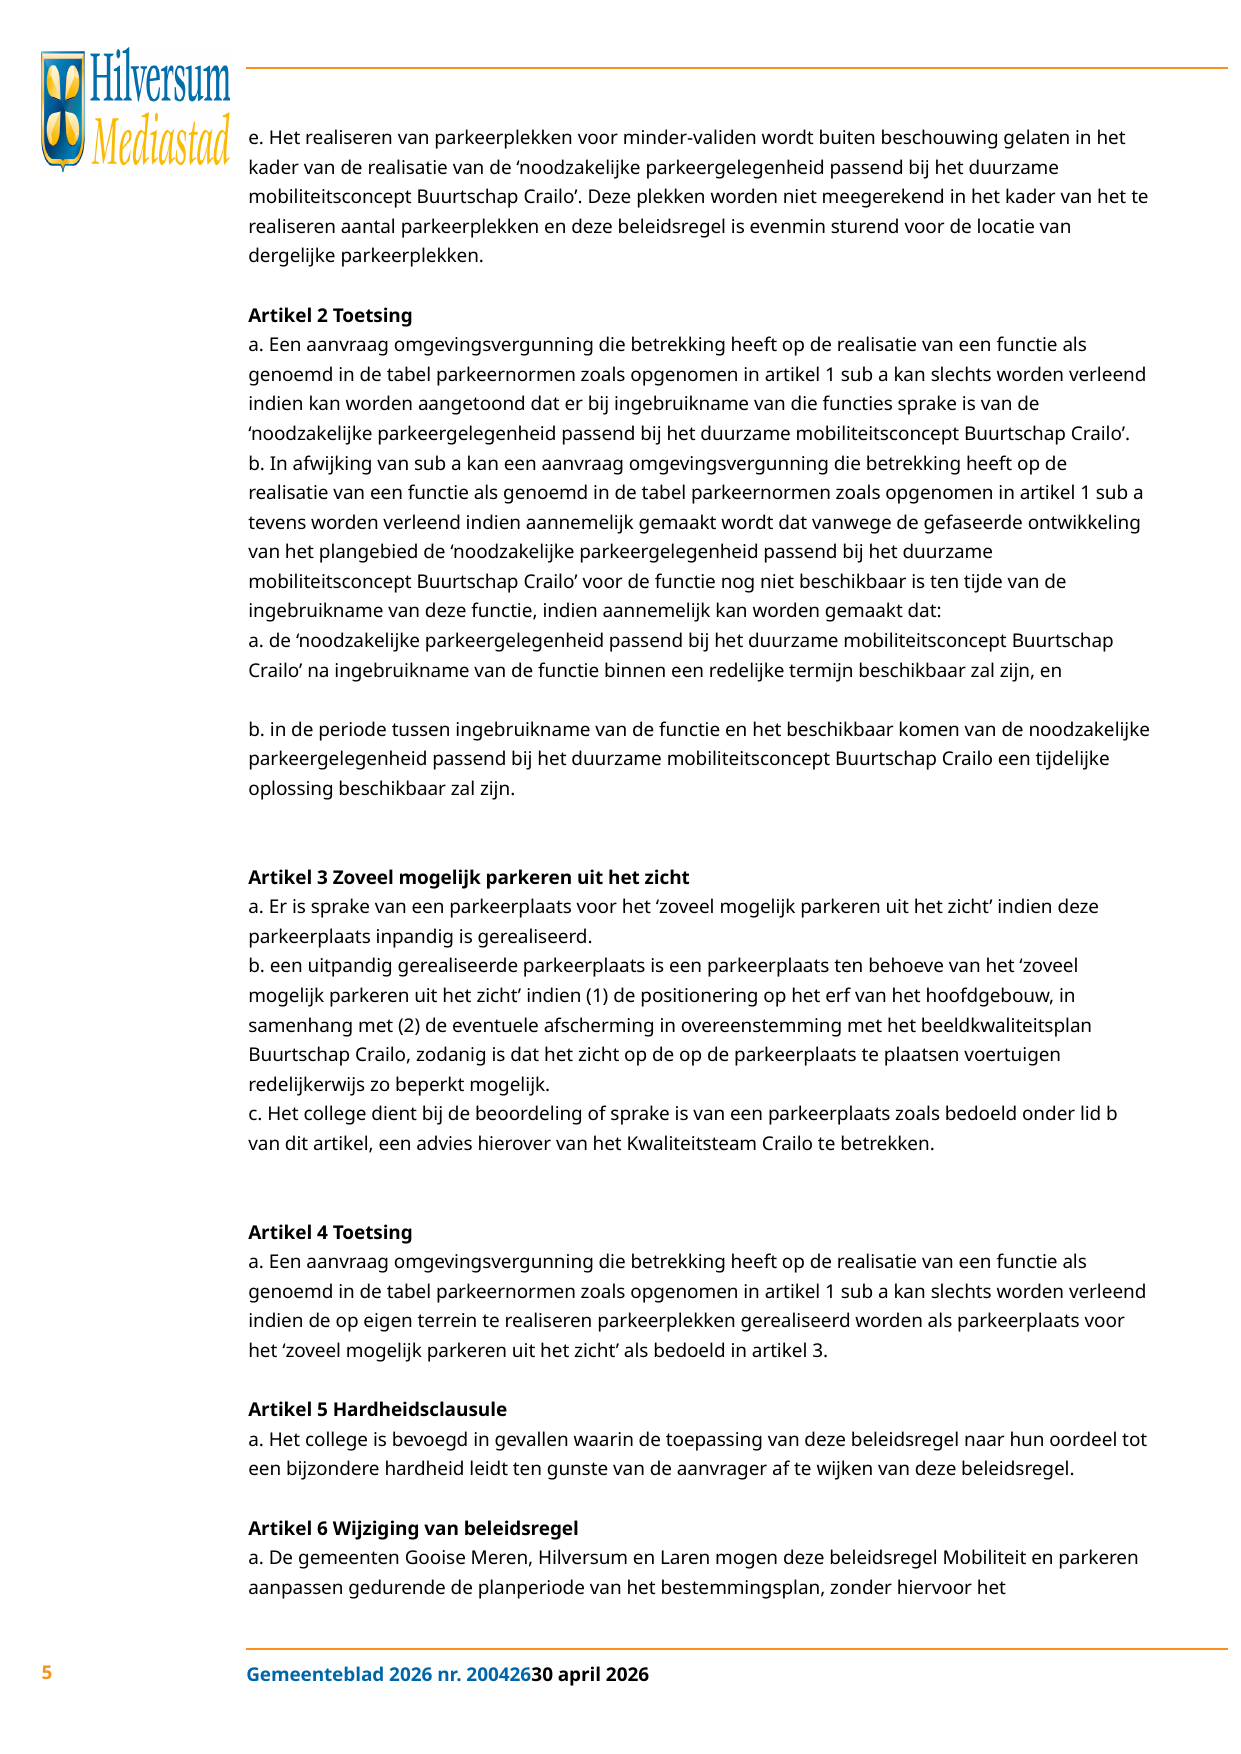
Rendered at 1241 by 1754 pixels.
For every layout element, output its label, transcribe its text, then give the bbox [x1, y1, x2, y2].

text c. Het college dient bij de beoordeling of sprake is van een parkeerplaats zoals bedoeld onder lid b van dit artikel, een advies hierover van het Kwaliteitsteam Crailo te betrekken. [248, 1101, 1152, 1156]
text Artikel 6 Wijziging van beleidsregel [248, 1515, 1152, 1541]
text a. Het college is bevoegd in gevallen waarin de toepassing van deze beleidsregel naar hun oordeel tot een bijzondere hardheid leidt ten gunste van de aanvrager af te wijken van deze beleidsregel. [248, 1426, 1152, 1481]
text Artikel 5 Hardheidsclausule [248, 1396, 1152, 1422]
text a. de ‘noodzakelijke parkeergelegenheid passend bij het duurzame mobiliteitsconcept Buurtschap Crailo’ na ingebruikname van de functie binnen een redelijke termijn beschikbaar zal zijn, en [248, 627, 1152, 683]
text a. Een aanvraag omgevingsvergunning die betrekking heeft op de realisatie van een functie als genoemd in de tabel parkeernormen zoals opgenomen in artikel 1 sub a kan slechts worden verleend indien de op eigen terrein te realiseren parkeerplekken gerealiseerd worden als parkeerplaats voor het ‘zoveel mogelijk parkeren uit het zicht’ als bedoeld in artikel 3. [248, 1248, 1152, 1363]
picture [41, 47, 231, 172]
text a. Er is sprake van een parkeerplaats voor het ‘zoveel mogelijk parkeren uit het zicht’ indien deze parkeerplaats inpandig is gerealiseerd. [248, 893, 1152, 949]
text a. De gemeenten Gooise Meren, Hilversum en Laren mogen deze beleidsregel Mobiliteit en parkeren aanpassen gedurende de planperiode van het bestemmingsplan, zonder hiervoor het [248, 1544, 1152, 1600]
text b. In afwijking van sub a kan een aanvraag omgevingsvergunning die betrekking heeft op de realisatie van een functie als genoemd in de tabel parkeernormen zoals opgenomen in artikel 1 sub a tevens worden verleend indien aannemelijk gemaakt wordt dat vanwege de gefaseerde ontwikkeling van het plangebied de ‘noodzakelijke parkeergelegenheid passend bij het duurzame mobiliteitsconcept Buurtschap Crailo’ voor de functie nog niet beschikbaar is ten tijde van de ingebruikname van deze functie, indien aannemelijk kan worden gemaakt dat: [248, 450, 1152, 623]
text b. een uitpandig gerealiseerde parkeerplaats is een parkeerplaats ten behoeve van het ‘zoveel mogelijk parkeren uit het zicht’ indien (1) de positionering op het erf van het hoofdgebouw, in samenhang met (2) de eventuele afscherming in overeenstemming met het beeldkwaliteitsplan Buurtschap Crailo, zodanig is dat het zicht op de op de parkeerplaats te plaatsen voertuigen redelijkerwijs zo beperkt mogelijk. [248, 953, 1152, 1097]
text b. in de periode tussen ingebruikname van de functie en het beschikbaar komen van de noodzakelijke parkeergelegenheid passend bij het duurzame mobiliteitsconcept Buurtschap Crailo een tijdelijke oplossing beschikbaar zal zijn. [248, 716, 1152, 801]
text Artikel 4 Toetsing [248, 1219, 1152, 1245]
text e. Het realiseren van parkeerplekken voor minder-validen wordt buiten beschouwing gelaten in het kader van de realisatie van de ‘noodzakelijke parkeergelegenheid passend bij het duurzame mobiliteitsconcept Buurtschap Crailo’. Deze plekken worden niet meegerekend in het kader van het te realiseren aantal parkeerplekken en deze beleidsregel is evenmin sturend voor de locatie van dergelijke parkeerplekken. [248, 124, 1152, 268]
text Artikel 3 Zoveel mogelijk parkeren uit het zicht [248, 864, 1152, 890]
text a. Een aanvraag omgevingsvergunning die betrekking heeft op de realisatie van een functie als genoemd in de tabel parkeernormen zoals opgenomen in artikel 1 sub a kan slechts worden verleend indien kan worden aangetoond dat er bij ingebruikname van die functies sprake is van de ‘noodzakelijke parkeergelegenheid passend bij het duurzame mobiliteitsconcept Buurtschap Crailo’. [248, 331, 1152, 446]
text Artikel 2 Toetsing [248, 302, 1152, 328]
